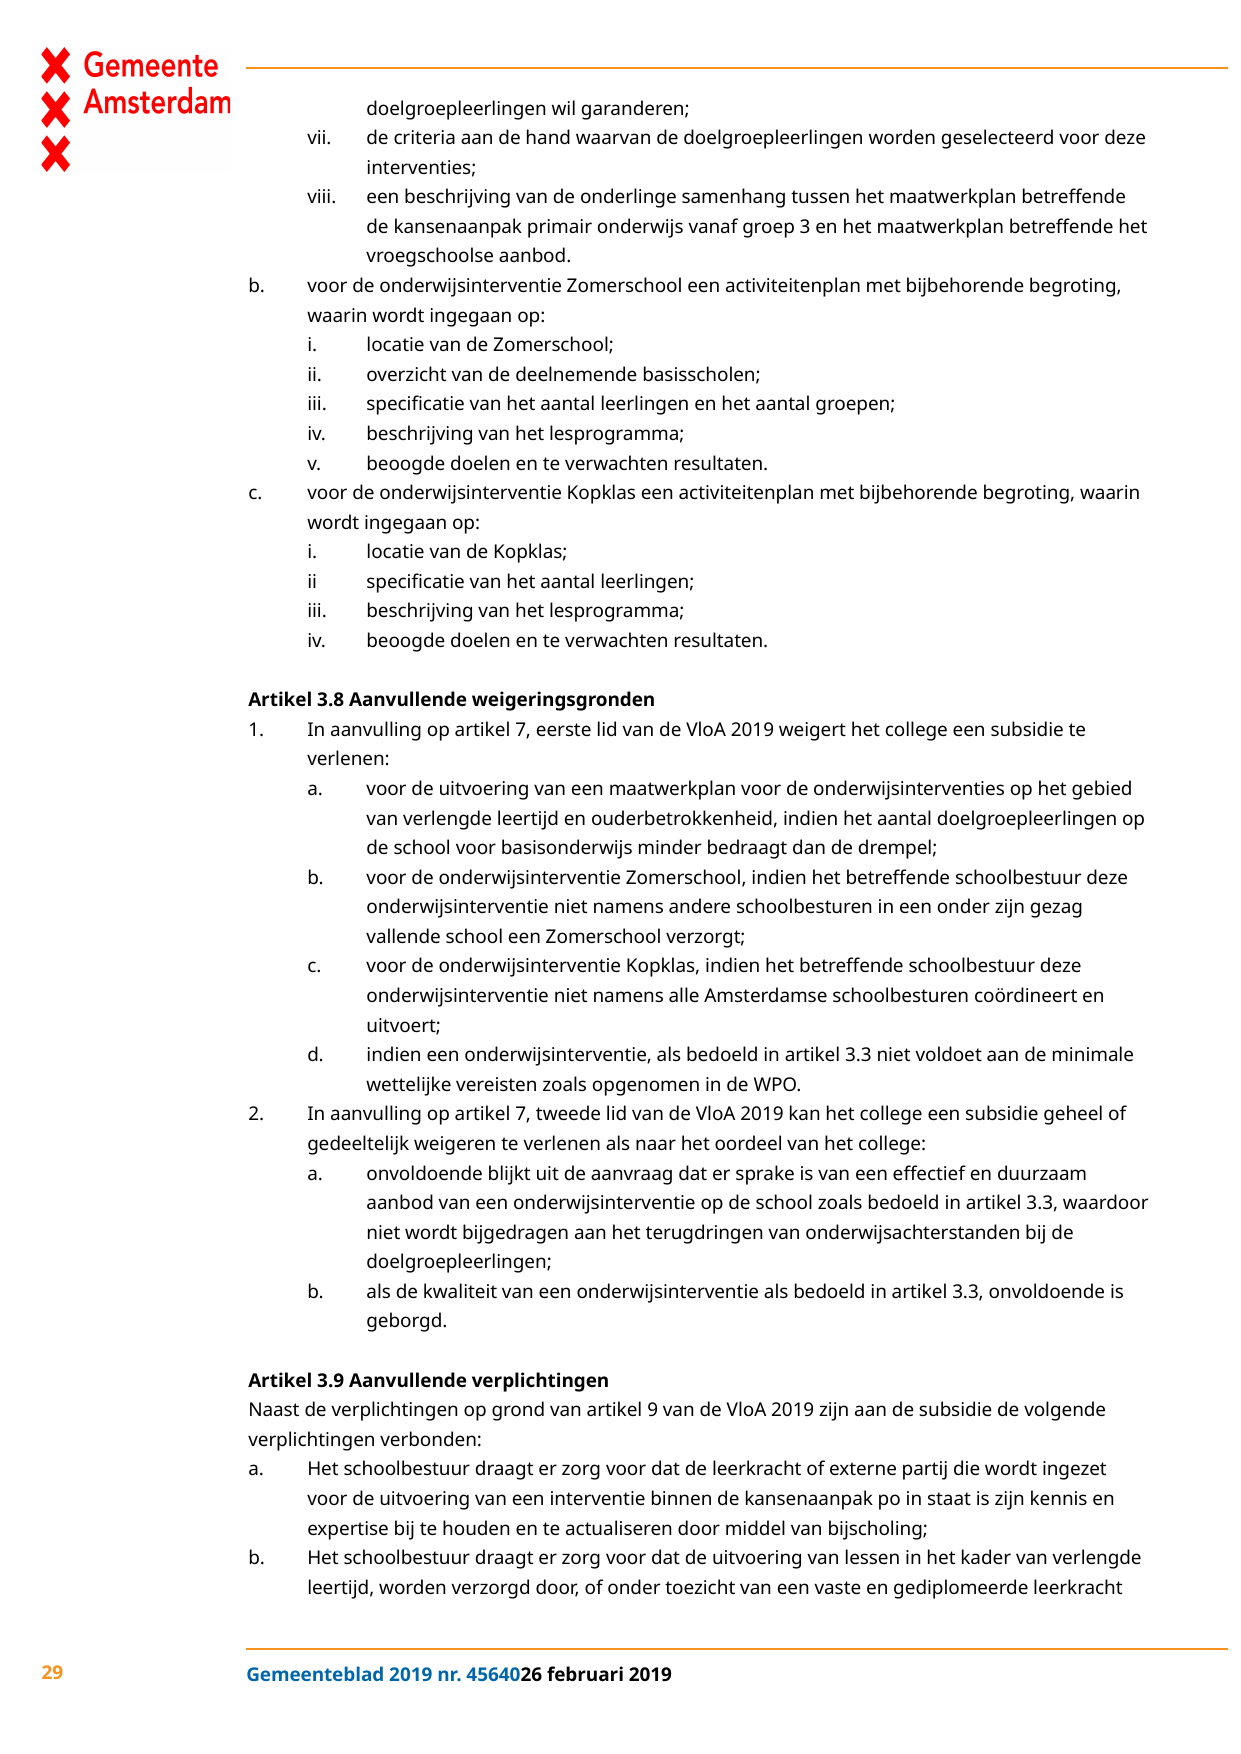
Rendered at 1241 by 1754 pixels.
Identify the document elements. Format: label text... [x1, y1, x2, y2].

text Artikel 3.8 Aanvullende weigeringsgronden [248, 686, 1152, 712]
list Het schoolbestuur draagt er zorg voor dat de uitvoering van lessen in het kader van verlengde leertijd, worden verzorgd door, of onder toezicht van een vaste en gediplomeerde leerkracht [248, 1544, 1152, 1600]
picture [41, 47, 231, 172]
list voor de uitvoering van een maatwerkplan voor de onderwijsinterventies op het gebied van verlengde leertijd en ouderbetrokkenheid, indien het aantal doelgroepleerlingen op de school voor basisonderwijs minder bedraagt dan de drempel; [307, 775, 1152, 860]
list indien een onderwijsinterventie, als bedoeld in artikel 3.3 niet voldoet aan de minimale wettelijke vereisten zoals opgenomen in de WPO. [307, 1041, 1152, 1097]
list doelgroepleerlingen wil garanderen; [307, 95, 1152, 121]
list beoogde doelen en te verwachten resultaten. [307, 450, 1152, 476]
text Artikel 3.9 Aanvullende verplichtingen [248, 1367, 1152, 1393]
list een beschrijving van de onderlinge samenhang tussen het maatwerkplan betreffende de kansenaanpak primair onderwijs vanaf groep 3 en het maatwerkplan betreffende het vroegschoolse aanbod. [307, 183, 1152, 268]
list locatie van de Zomerschool; [307, 331, 1152, 357]
list voor de onderwijsinterventie Zomerschool, indien het betreffende schoolbestuur deze onderwijsinterventie niet namens andere schoolbesturen in een onder zijn gezag vallende school een Zomerschool verzorgt; [307, 864, 1152, 949]
list als de kwaliteit van een onderwijsinterventie als bedoeld in artikel 3.3, onvoldoende is geborgd. [307, 1278, 1152, 1333]
list In aanvulling op artikel 7, eerste lid van de VloA 2019 weigert het college een subsidie te verlenen: [248, 716, 1152, 771]
list locatie van de Kopklas; [307, 538, 1152, 564]
list Het schoolbestuur draagt er zorg voor dat de leerkracht of externe partij die wordt ingezet voor de uitvoering van een interventie binnen de kansenaanpak po in staat is zijn kennis en expertise bij te houden en te actualiseren door middel van bijscholing; [248, 1456, 1152, 1541]
list beoogde doelen en te verwachten resultaten. [307, 627, 1152, 653]
list de criteria aan de hand waarvan de doelgroepleerlingen worden geselecteerd voor deze interventies; [307, 124, 1152, 180]
list onvoldoende blijkt uit de aanvraag dat er sprake is van een effectief en duurzaam aanbod van een onderwijsinterventie op de school zoals bedoeld in artikel 3.3, waardoor niet wordt bijgedragen aan het terugdringen van onderwijsachterstanden bij de doelgroepleerlingen; [307, 1160, 1152, 1274]
list In aanvulling op artikel 7, tweede lid van de VloA 2019 kan het college een subsidie geheel of gedeeltelijk weigeren te verlenen als naar het oordeel van het college: [248, 1101, 1152, 1156]
list beschrijving van het lesprogramma; [307, 420, 1152, 446]
list specificatie van het aantal leerlingen; [307, 568, 1152, 594]
list beschrijving van het lesprogramma; [307, 598, 1152, 623]
text Naast de verplichtingen op grond van artikel 9 van de VloA 2019 zijn aan de subsidie de volgende verplichtingen verbonden: [248, 1396, 1152, 1452]
list voor de onderwijsinterventie Kopklas, indien het betreffende schoolbestuur deze onderwijsinterventie niet namens alle Amsterdamse schoolbesturen coördineert en uitvoert; [307, 953, 1152, 1038]
list specificatie van het aantal leerlingen en het aantal groepen; [307, 391, 1152, 416]
list overzicht van de deelnemende basisscholen; [307, 361, 1152, 387]
list voor de onderwijsinterventie Zomerschool een activiteitenplan met bijbehorende begroting, waarin wordt ingegaan op: [248, 272, 1152, 328]
list voor de onderwijsinterventie Kopklas een activiteitenplan met bijbehorende begroting, waarin wordt ingegaan op: [248, 479, 1152, 535]
